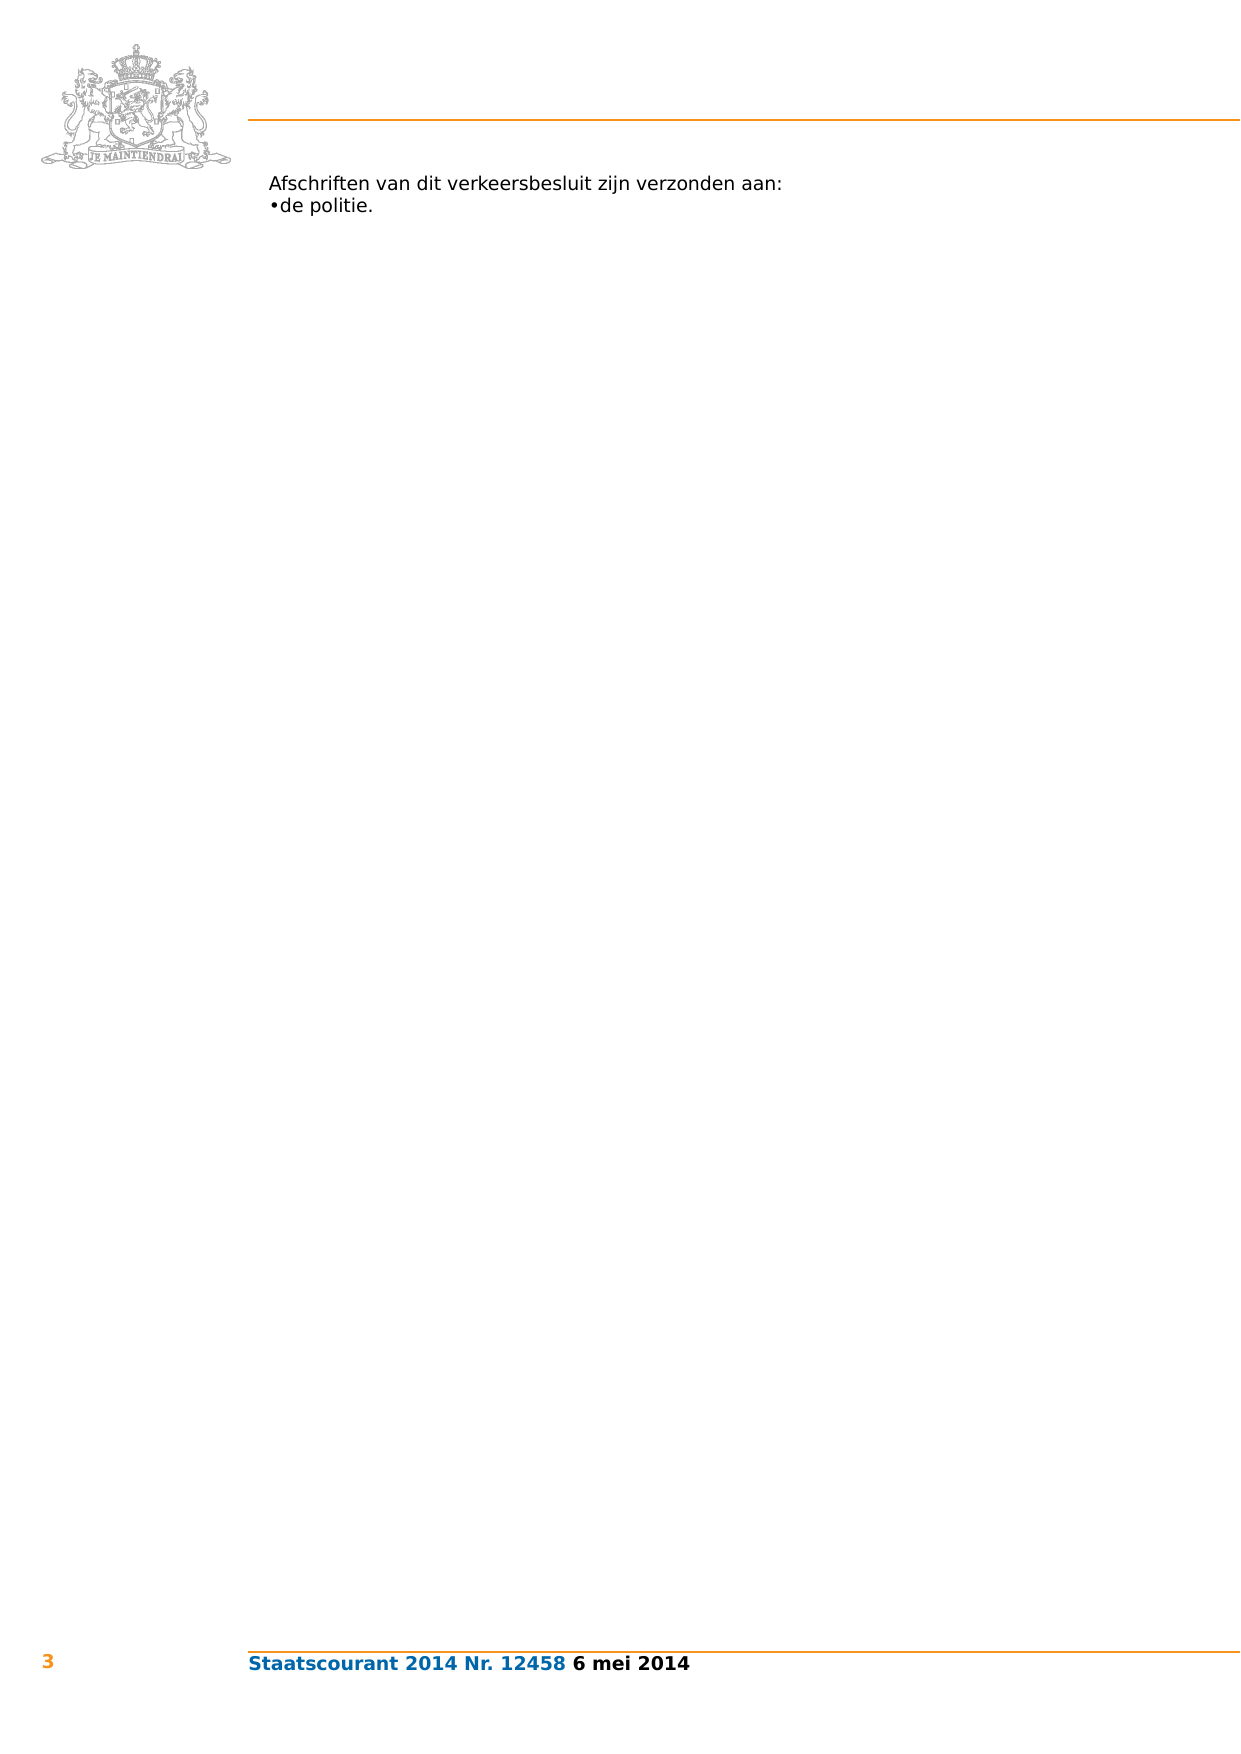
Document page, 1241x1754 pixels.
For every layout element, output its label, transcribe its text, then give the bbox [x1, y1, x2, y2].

picture [41, 44, 231, 169]
text •de politie. [248, 195, 1163, 217]
text Afschriften van dit verkeersbesluit zijn verzonden aan: [248, 173, 1163, 195]
